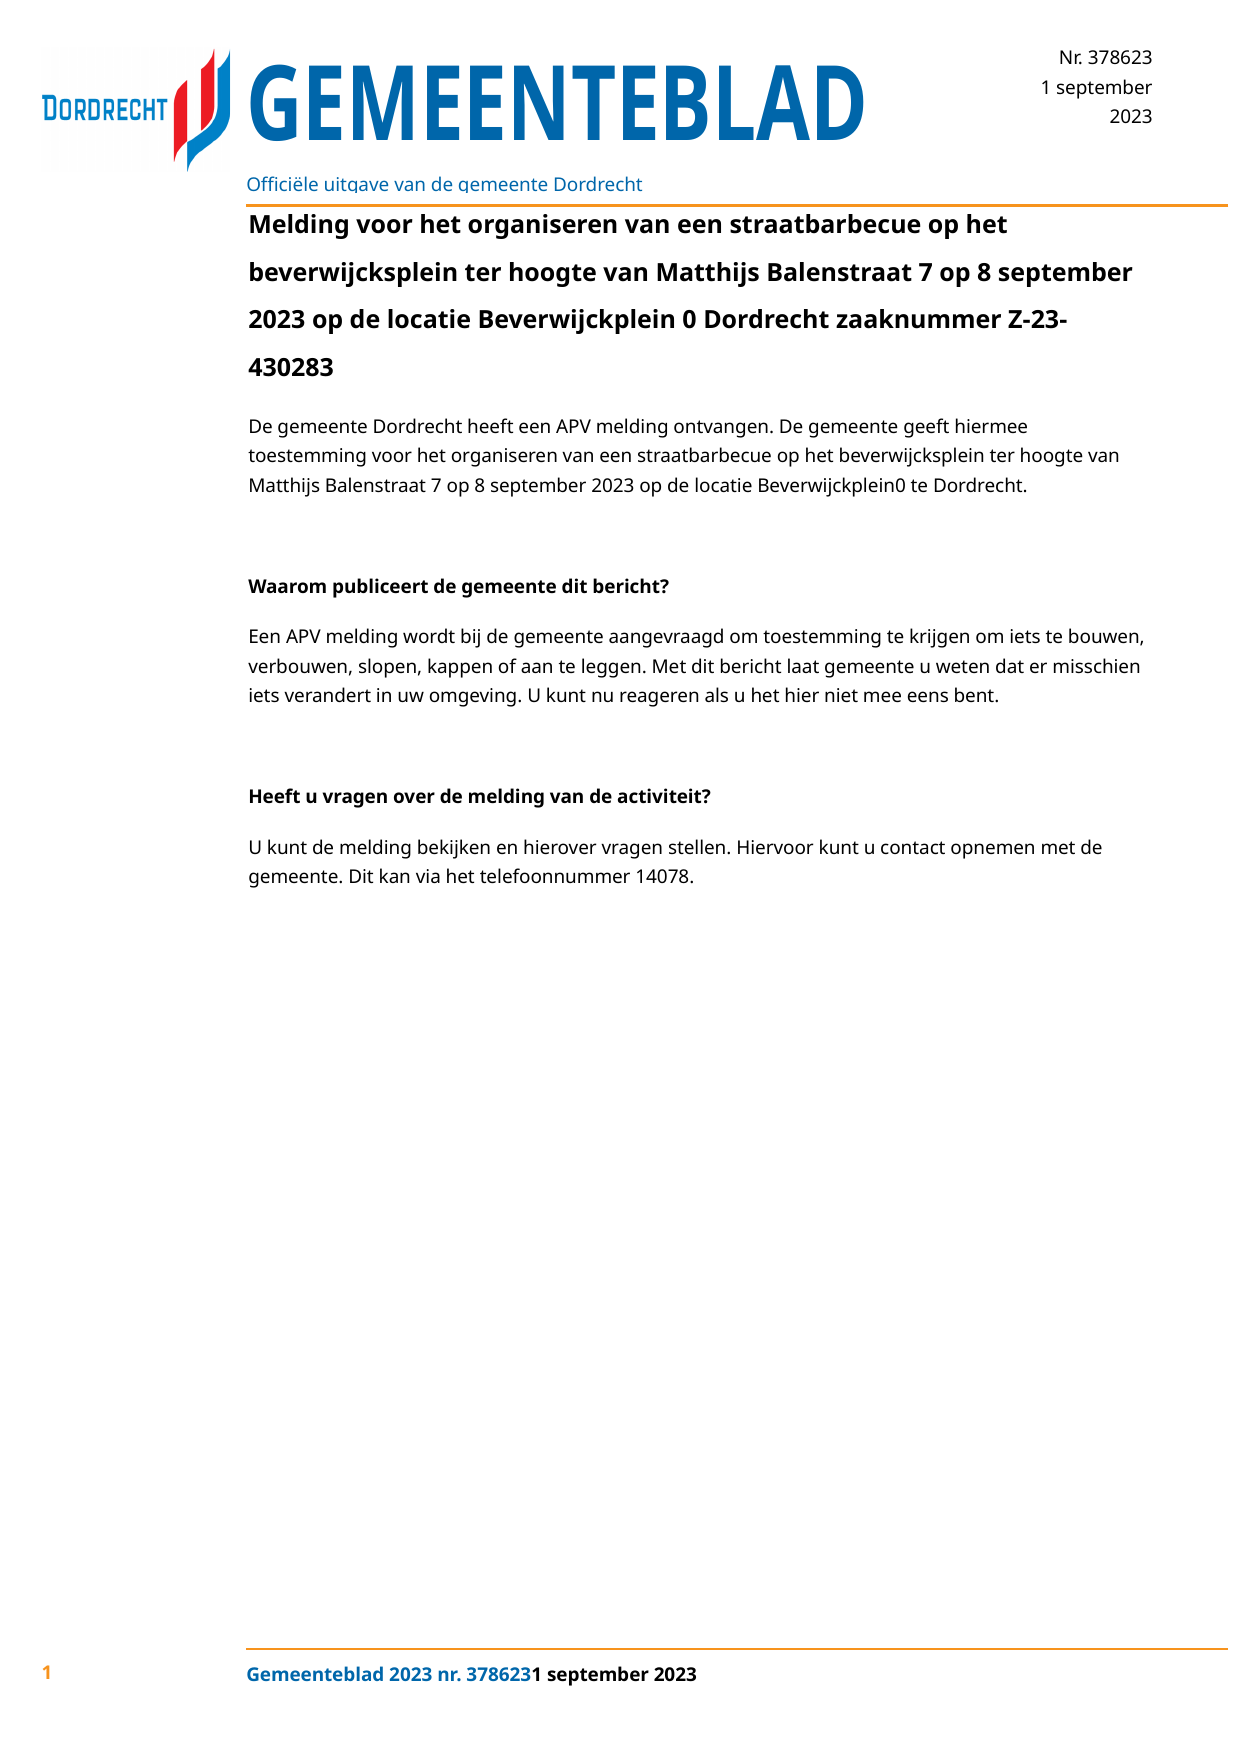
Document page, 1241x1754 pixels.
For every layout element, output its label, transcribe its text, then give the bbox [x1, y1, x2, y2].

picture [41, 47, 231, 172]
text Waarom publiceert de gemeente dit bericht? [248, 573, 1152, 599]
text U kunt de melding bekijken en hierover vragen stellen. Hiervoor kunt u contact opnemen met de gemeente. Dit kan via het telefoonnummer 14078. [248, 834, 1152, 889]
text Heeft u vragen over de melding van de activiteit? [248, 783, 1152, 809]
text Een APV melding wordt bij de gemeente aangevraagd om toestemming te krijgen om iets te bouwen, verbouwen, slopen, kappen of aan te leggen. Met dit bericht laat gemeente u weten dat er misschien iets verandert in uw omgeving. U kunt nu reageren als u het hier niet mee eens bent. [248, 623, 1152, 708]
text Melding voor het organiseren van een straatbarbecue op het beverwijcksplein ter hoogte van Matthijs Balenstraat 7 op 8 september 2023 op de locatie Beverwijckplein 0 Dordrecht zaaknummer Z-23-430283 [248, 207, 1152, 384]
text De gemeente Dordrecht heeft een APV melding ontvangen. De gemeente geeft hiermee toestemming voor het organiseren van een straatbarbecue op het beverwijcksplein ter hoogte van Matthijs Balenstraat 7 op 8 september 2023 op de locatie Beverwijckplein0 te Dordrecht. [248, 413, 1152, 498]
